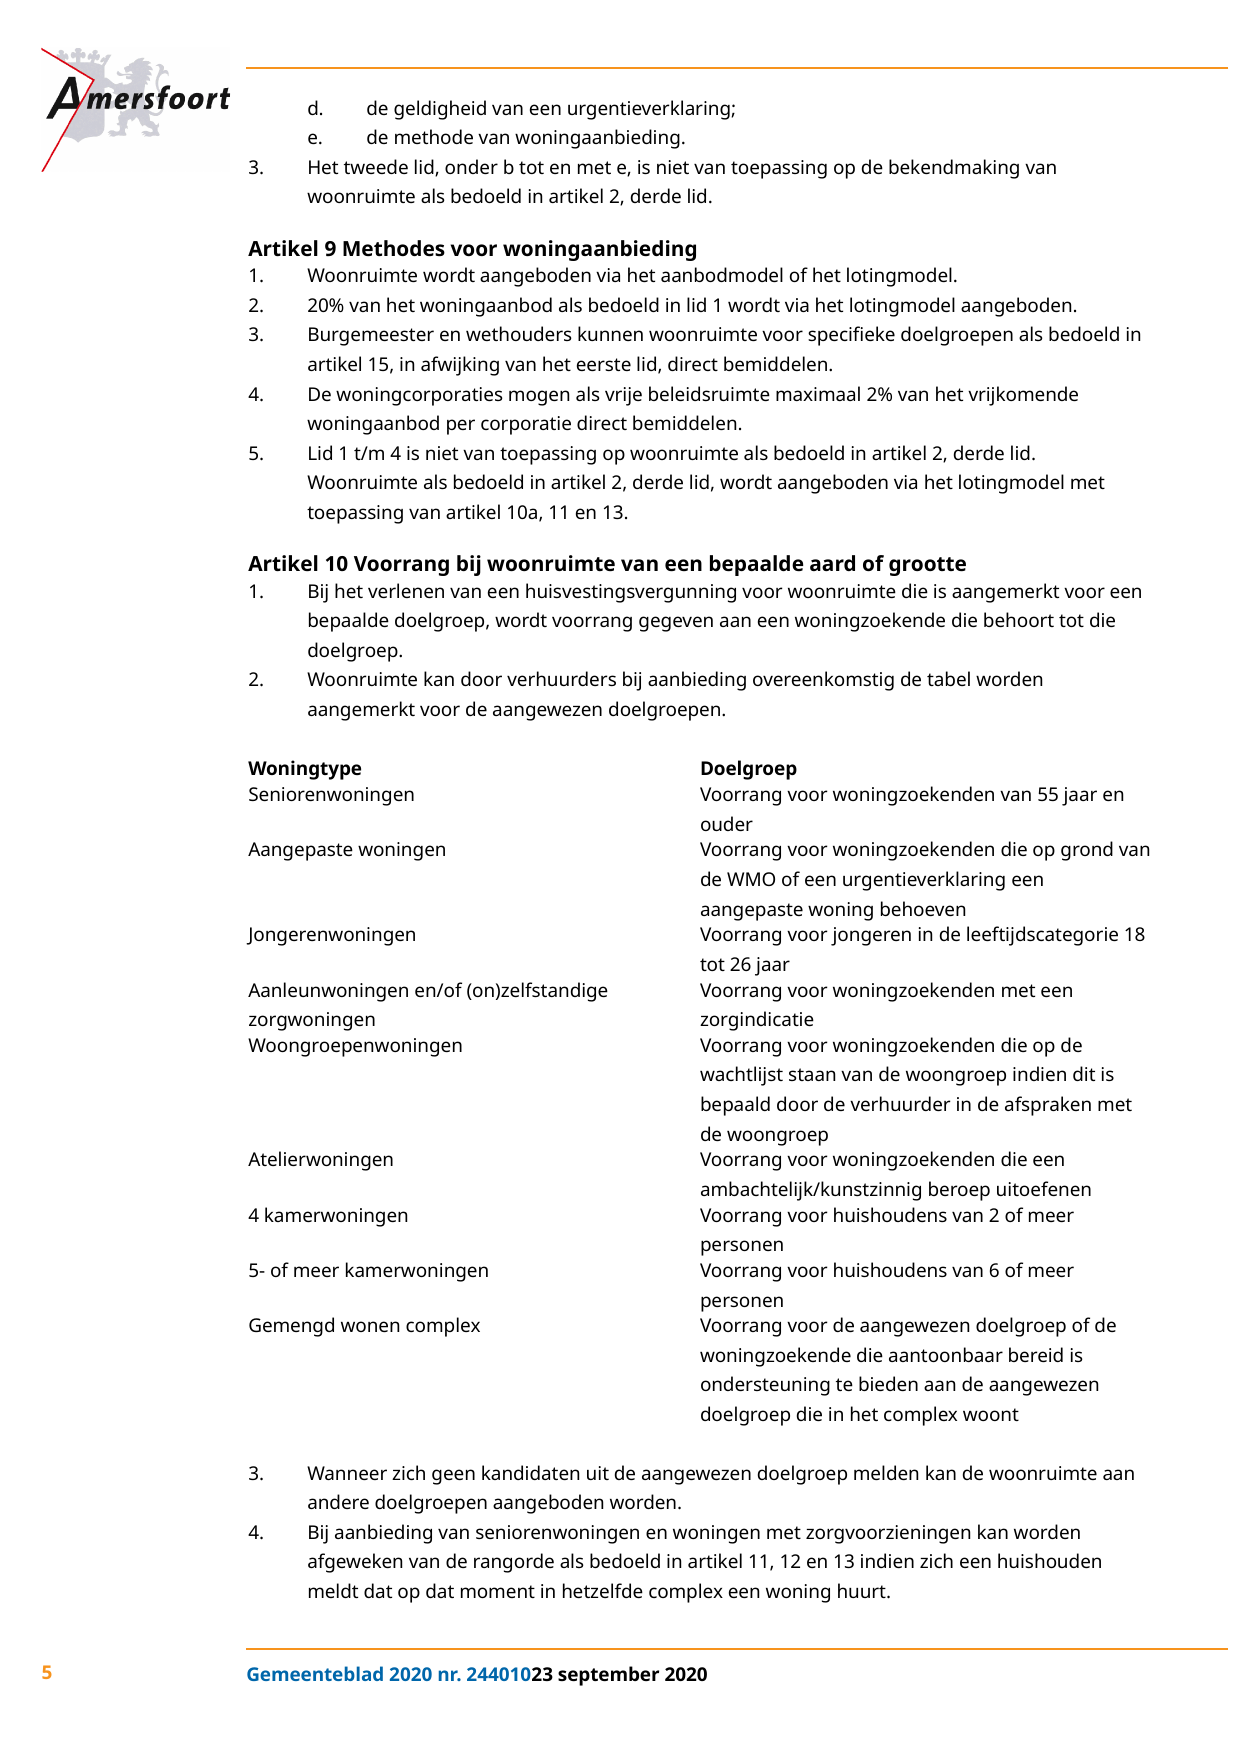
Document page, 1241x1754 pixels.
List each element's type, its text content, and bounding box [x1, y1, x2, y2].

picture [41, 47, 231, 172]
list Bij aanbieding van seniorenwoningen en woningen met zorgvoorzieningen kan worden afgeweken van de rangorde als bedoeld in artikel 11, 12 en 13 indien zich een huishouden meldt dat op dat moment in hetzelfde complex een woning huurt. [248, 1519, 1152, 1604]
list Het tweede lid, onder b tot en met e, is niet van toepassing op de bekendmaking van woonruimte als bedoeld in artikel 2, derde lid. [248, 154, 1152, 209]
list de methode van woningaanbieding. [307, 124, 1152, 150]
list Woonruimte kan door verhuurders bij aanbieding overeenkomstig de tabel worden aangemerkt voor de aangewezen doelgroepen. [248, 667, 1152, 722]
table_cell Gemengd wonen complex [248, 1313, 700, 1427]
table_cell Voorrang voor jongeren in de leeftijdscategorie 18 tot 26 jaar [700, 921, 1152, 977]
text Artikel 9 Methodes voor woningaanbieding [248, 234, 1152, 262]
table_cell Aanleunwoningen en/of (on)zelfstandige zorgwoningen [248, 977, 700, 1032]
table_cell Voorrang voor de aangewezen doelgroep of de woningzoekende die aantoonbaar bereid is ondersteuning te bieden aan de aangewezen doelgroep die in het complex woont [700, 1313, 1152, 1427]
table_cell Jongerenwoningen [248, 921, 700, 977]
text Artikel 10 Voorrang bij woonruimte van een bepaalde aard of grootte [248, 549, 1152, 578]
table_cell 5- of meer kamerwoningen [248, 1257, 700, 1312]
list Bij het verlenen van een huisvestingsvergunning voor woonruimte die is aangemerkt voor een bepaalde doelgroep, wordt voorrang gegeven aan een woningzoekende die behoort tot die doelgroep. [248, 578, 1152, 663]
table_cell Voorrang voor woningzoekenden die een ambachtelijk/kunstzinnig beroep uitoefenen [700, 1147, 1152, 1202]
table_cell Aangepaste woningen [248, 837, 700, 921]
table_cell Voorrang voor huishoudens van 6 of meer personen [700, 1257, 1152, 1312]
table_cell Voorrang voor woningzoekenden van 55 jaar en ouder [700, 781, 1152, 837]
table_cell Voorrang voor woningzoekenden die op grond van de WMO of een urgentieverklaring een aangepaste woning behoeven [700, 837, 1152, 921]
table_cell Voorrang voor woningzoekenden met een zorgindicatie [700, 977, 1152, 1032]
list Woonruimte wordt aangeboden via het aanbodmodel of het lotingmodel. [248, 262, 1152, 288]
list Wanneer zich geen kandidaten uit de aangewezen doelgroep melden kan de woonruimte aan andere doelgroepen aangeboden worden. [248, 1460, 1152, 1515]
table_cell Atelierwoningen [248, 1147, 700, 1202]
table_header Doelgroep [700, 756, 1152, 781]
table_cell Voorrang voor woningzoekenden die op de wachtlijst staan van de woongroep indien dit is bepaald door de verhuurder in de afspraken met de woongroep [700, 1032, 1152, 1147]
list 20% van het woningaanbod als bedoeld in lid 1 wordt via het lotingmodel aangeboden. [248, 292, 1152, 318]
table_cell Voorrang voor huishoudens van 2 of meer personen [700, 1202, 1152, 1257]
table_cell Seniorenwoningen [248, 781, 700, 837]
list De woningcorporaties mogen als vrije beleidsruimte maximaal 2% van het vrijkomende woningaanbod per corporatie direct bemiddelen. [248, 381, 1152, 436]
table_header Woningtype [248, 756, 700, 781]
list de geldigheid van een urgentieverklaring; [307, 95, 1152, 121]
list Lid 1 t/m 4 is niet van toepassing op woonruimte als bedoeld in artikel 2, derde lid. Woonruimte als bedoeld in artikel 2, derde lid, wordt aangeboden via het lotingmodel met toepassing van artikel 10a, 11 en 13. [248, 440, 1152, 525]
list Burgemeester en wethouders kunnen woonruimte voor specifieke doelgroepen als bedoeld in artikel 15, in afwijking van het eerste lid, direct bemiddelen. [248, 322, 1152, 377]
table_cell Woongroepenwoningen [248, 1032, 700, 1147]
table_cell 4 kamerwoningen [248, 1202, 700, 1257]
